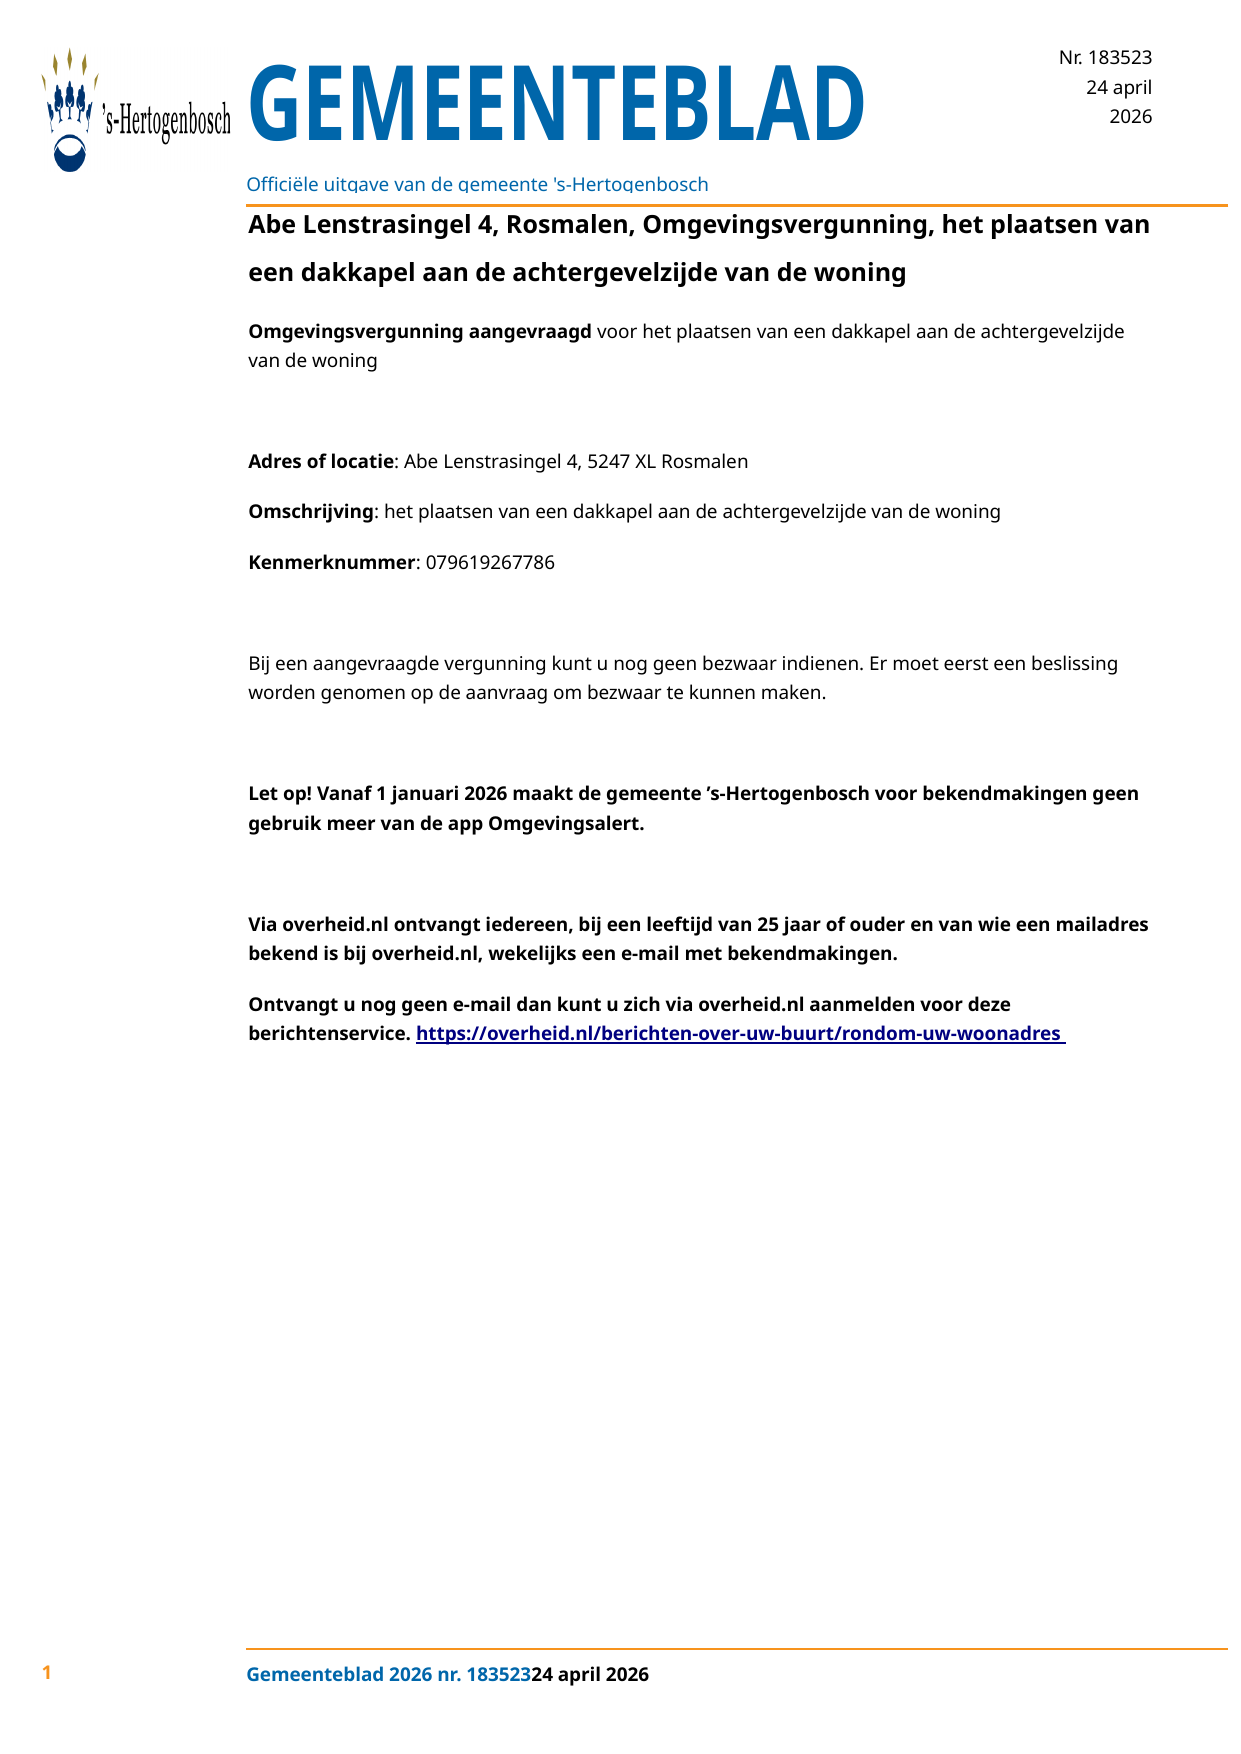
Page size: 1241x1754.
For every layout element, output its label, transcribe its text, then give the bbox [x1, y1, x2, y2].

text Let op! Vanaf 1 januari 2026 maakt de gemeente ’s-Hertogenbosch voor bekendmakingen geen gebruik meer van de app Omgevingsalert. [248, 780, 1152, 836]
text Ontvangt u nog geen e-mail dan kunt u zich via overheid.nl aanmelden voor deze berichtenservice. https://overheid.nl/berichten-over-uw-buurt/rondom-uw-woonadres [248, 991, 1152, 1046]
picture [41, 47, 231, 172]
text Via overheid.nl ontvangt iedereen, bij een leeftijd van 25 jaar of ouder en van wie een mailadres bekend is bij overheid.nl, wekelijks een e-mail met bekendmakingen. [248, 911, 1152, 966]
text Bij een aangevraagde vergunning kunt u nog geen bezwaar indienen. Er moet eerst een beslissing worden genomen op de aanvraag om bezwaar te kunnen maken. [248, 650, 1152, 705]
text Adres of locatie: Abe Lenstrasingel 4, 5247 XL Rosmalen [248, 448, 1152, 474]
text Omgevingsvergunning aangevraagd voor het plaatsen van een dakkapel aan de achtergevelzijde van de woning [248, 318, 1152, 373]
text Omschrijving: het plaatsen van een dakkapel aan de achtergevelzijde van de woning [248, 499, 1152, 524]
text Kenmerknummer: 079619267786 [248, 549, 1152, 575]
text Abe Lenstrasingel 4, Rosmalen, Omgevingsvergunning, het plaatsen van een dakkapel aan de achtergevelzijde van de woning [248, 207, 1152, 288]
